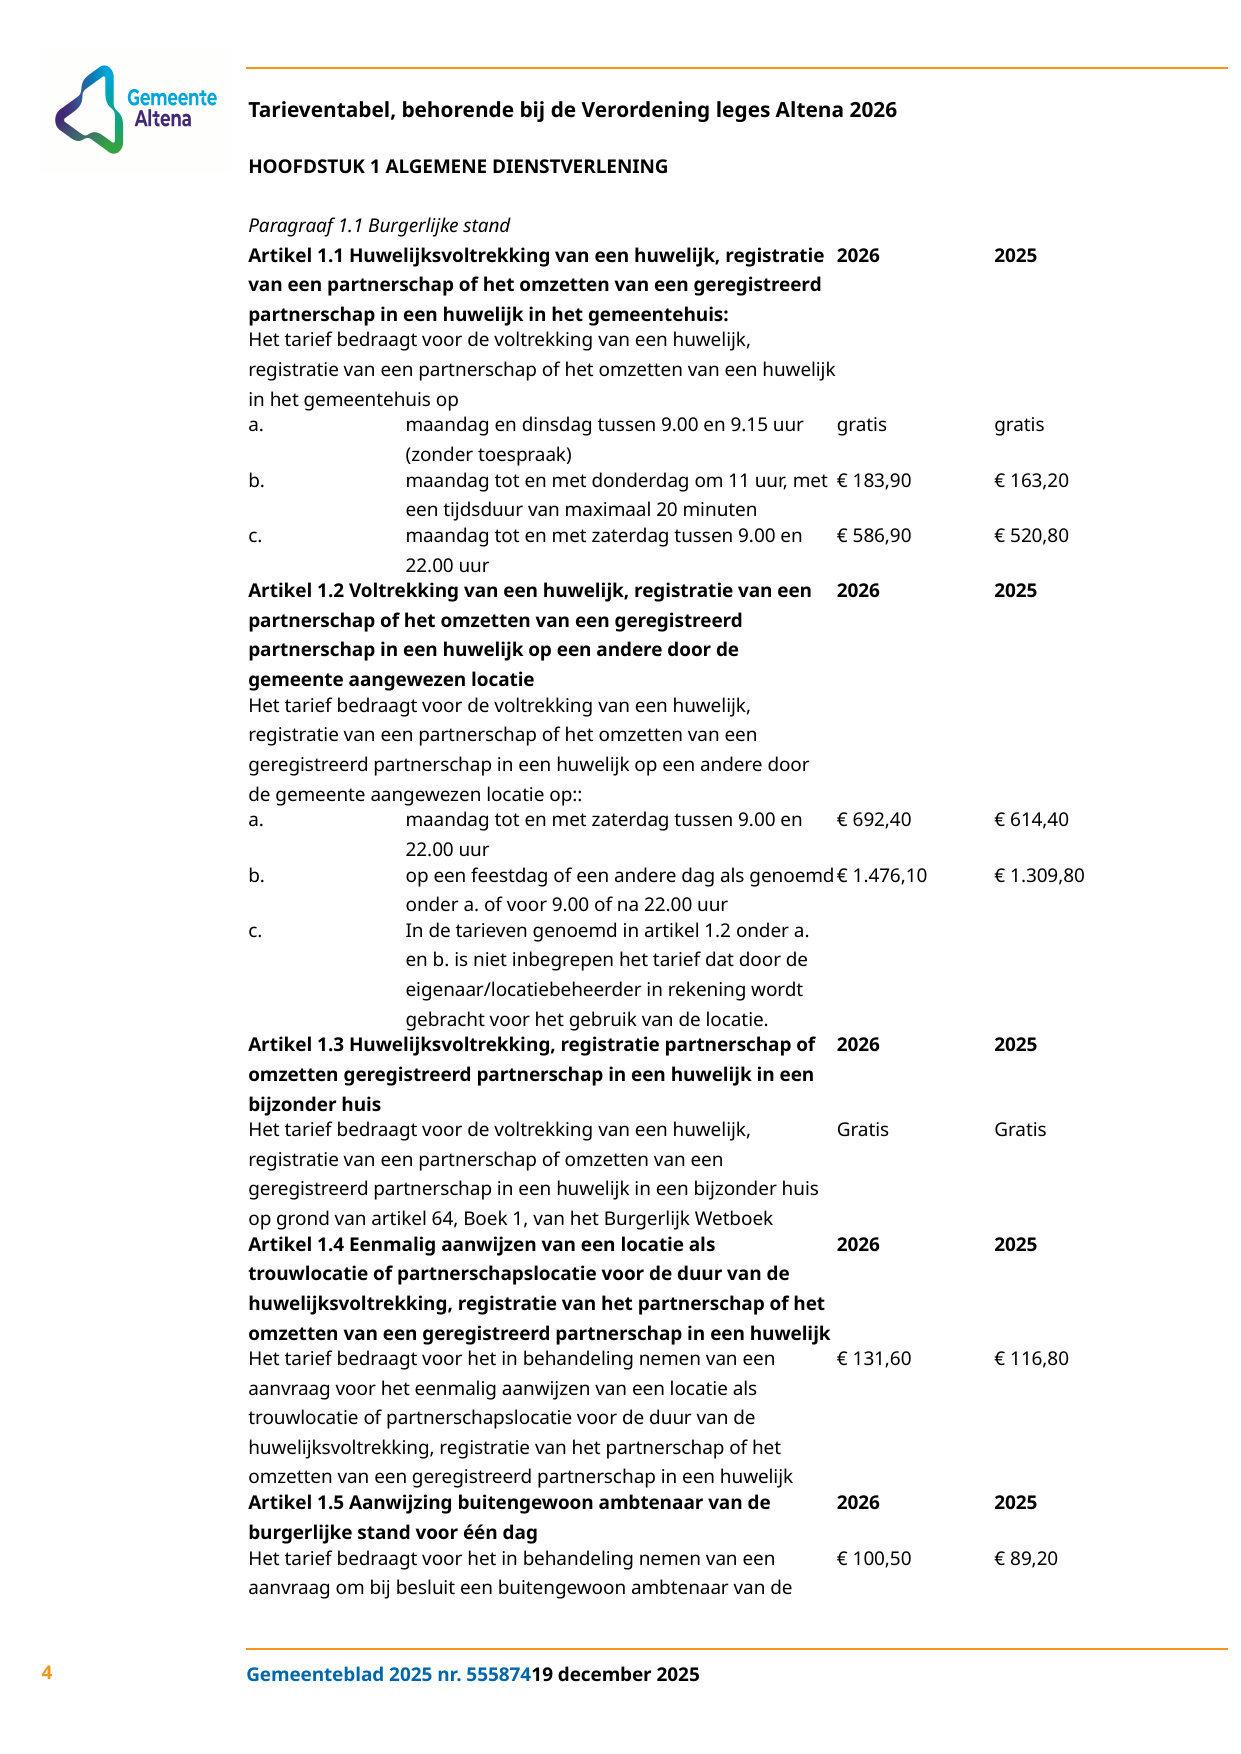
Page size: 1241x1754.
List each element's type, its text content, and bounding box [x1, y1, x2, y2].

table_cell a. [248, 412, 405, 467]
table_cell [837, 917, 994, 1032]
table_cell c. [248, 522, 405, 577]
table_cell Artikel 1.2 Voltrekking van een huwelijk, registratie van een partnerschap of het omzetten van een geregistreerd partnerschap in een huwelijk op een andere door de gemeente aangewezen locatie [248, 578, 837, 692]
table_cell 2025 [994, 578, 1152, 692]
text Tarieventabel, behorende bij de Verordening leges Altena 2026 [248, 95, 1152, 123]
table_cell Artikel 1.4 Eenmalig aanwijzen van een locatie als trouwlocatie of partnerschapslocatie voor de duur van de huwelijksvoltrekking, registratie van het partnerschap of het omzetten van een geregistreerd partnerschap in een huwelijk [248, 1231, 837, 1345]
table_header 2026 [837, 242, 994, 327]
table_cell € 1.476,10 [837, 862, 994, 917]
table_cell 2025 [994, 1231, 1152, 1345]
table_cell 2026 [837, 1490, 994, 1545]
table_cell € 163,20 [994, 467, 1152, 522]
table_cell Artikel 1.5 Aanwijzing buitengewoon ambtenaar van de burgerlijke stand voor één dag [248, 1490, 837, 1545]
table_cell 2026 [837, 1231, 994, 1345]
table_cell € 131,60 [837, 1345, 994, 1489]
table_cell gratis [994, 412, 1152, 467]
table_header Artikel 1.1 Huwelijksvoltrekking van een huwelijk, registratie van een partnerschap of het omzetten van een geregistreerd partnerschap in een huwelijk in het gemeentehuis: [248, 242, 837, 327]
table_cell [837, 692, 994, 806]
table_cell op een feestdag of een andere dag als genoemd onder a. of voor 9.00 of na 22.00 uur [405, 862, 837, 917]
table_cell € 692,40 [837, 806, 994, 862]
table_cell Het tarief bedraagt voor de voltrekking van een huwelijk, registratie van een partnerschap of omzetten van een geregistreerd partnerschap in een huwelijk in een bijzonder huis op grond van artikel 64, Boek 1, van het Burgerlijk Wetboek [248, 1116, 837, 1231]
table_cell maandag tot en met zaterdag tussen 9.00 en 22.00 uur [405, 522, 837, 577]
table_cell Gratis [837, 1116, 994, 1231]
picture [41, 47, 231, 172]
table_cell € 89,20 [994, 1545, 1152, 1600]
table_cell c. [248, 917, 405, 1032]
table_cell € 116,80 [994, 1345, 1152, 1489]
table_cell € 614,40 [994, 806, 1152, 862]
table_cell maandag en dinsdag tussen 9.00 en 9.15 uur (zonder toespraak) [405, 412, 837, 467]
table_cell Het tarief bedraagt voor de voltrekking van een huwelijk, registratie van een partnerschap of het omzetten van een huwelijk in het gemeentehuis op [248, 327, 837, 412]
table_cell Gratis [994, 1116, 1152, 1231]
table_cell 2026 [837, 1032, 994, 1116]
table_cell Het tarief bedraagt voor de voltrekking van een huwelijk, registratie van een partnerschap of het omzetten van een geregistreerd partnerschap in een huwelijk op een andere door de gemeente aangewezen locatie op:: [248, 692, 837, 806]
table_cell [994, 917, 1152, 1032]
table_cell € 1.309,80 [994, 862, 1152, 917]
table_cell € 100,50 [837, 1545, 994, 1600]
table_cell [994, 692, 1152, 806]
table_cell 2025 [994, 1032, 1152, 1116]
table_cell gratis [837, 412, 994, 467]
table_cell Artikel 1.3 Huwelijksvoltrekking, registratie partnerschap of omzetten geregistreerd partnerschap in een huwelijk in een bijzonder huis [248, 1032, 837, 1116]
table_cell 2025 [994, 1490, 1152, 1545]
table_cell b. [248, 862, 405, 917]
text Paragraaf 1.1 Burgerlijke stand [248, 212, 1152, 238]
table_cell € 586,90 [837, 522, 994, 577]
table_cell b. [248, 467, 405, 522]
table_cell [837, 327, 994, 412]
text HOOFDSTUK 1 ALGEMENE DIENSTVERLENING [248, 153, 1152, 179]
table_header 2025 [994, 242, 1152, 327]
table_cell maandag tot en met zaterdag tussen 9.00 en 22.00 uur [405, 806, 837, 862]
table_cell Het tarief bedraagt voor het in behandeling nemen van een aanvraag voor het eenmalig aanwijzen van een locatie als trouwlocatie of partnerschapslocatie voor de duur van de huwelijksvoltrekking, registratie van het partnerschap of het omzetten van een geregistreerd partnerschap in een huwelijk [248, 1345, 837, 1489]
table_cell a. [248, 806, 405, 862]
table_cell In de tarieven genoemd in artikel 1.2 onder a. en b. is niet inbegrepen het tarief dat door de eigenaar/locatiebeheerder in rekening wordt gebracht voor het gebruik van de locatie. [405, 917, 837, 1032]
table_cell € 520,80 [994, 522, 1152, 577]
table_cell [994, 327, 1152, 412]
table_cell maandag tot en met donderdag om 11 uur, met een tijdsduur van maximaal 20 minuten [405, 467, 837, 522]
table_cell € 183,90 [837, 467, 994, 522]
table_cell Het tarief bedraagt voor het in behandeling nemen van een aanvraag om bij besluit een buitengewoon ambtenaar van de [248, 1545, 837, 1600]
table_cell 2026 [837, 578, 994, 692]
